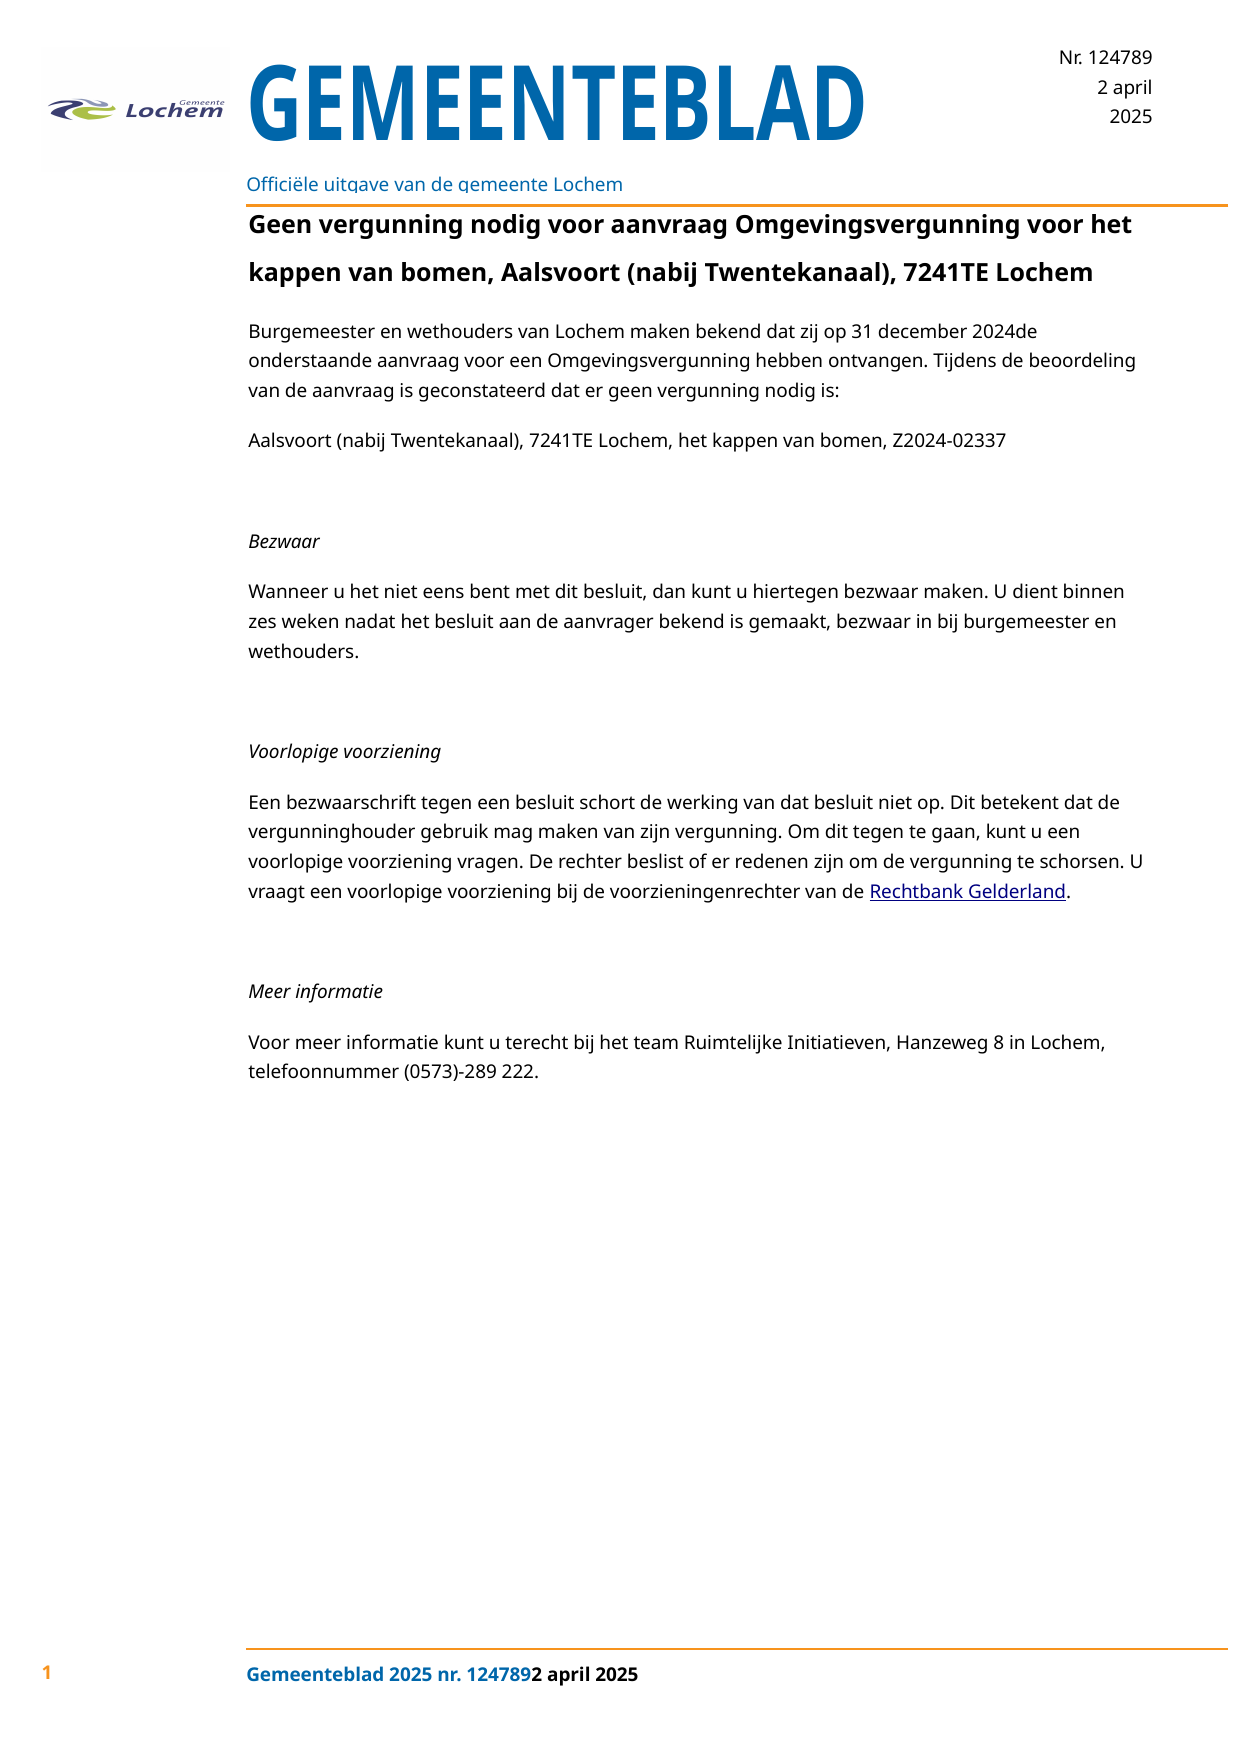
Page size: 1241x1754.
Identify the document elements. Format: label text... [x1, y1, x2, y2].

text Voor meer informatie kunt u terecht bij het team Ruimtelijke Initiatieven, Hanzeweg 8 in Lochem, telefoonnummer (0573)-289 222. [248, 1029, 1152, 1084]
text Geen vergunning nodig voor aanvraag Omgevingsvergunning voor het kappen van bomen, Aalsvoort (nabij Twentekanaal), 7241TE Lochem [248, 207, 1152, 288]
picture [41, 47, 231, 172]
text Meer informatie [248, 979, 1152, 1004]
text Aalsvoort (nabij Twentekanaal), 7241TE Lochem, het kappen van bomen, Z2024-02337 [248, 427, 1152, 453]
text Wanneer u het niet eens bent met dit besluit, dan kunt u hiertegen bezwaar maken. U dient binnen zes weken nadat het besluit aan de aanvrager bekend is gemaakt, bezwaar in bij burgemeester en wethouders. [248, 579, 1152, 664]
text Bezwaar [248, 528, 1152, 554]
text Burgemeester en wethouders van Lochem maken bekend dat zij op 31 december 2024de onderstaande aanvraag voor een Omgevingsvergunning hebben ontvangen. Tijdens de beoordeling van de aanvraag is geconstateerd dat er geen vergunning nodig is: [248, 318, 1152, 403]
text Een bezwaarschrift tegen een besluit schort de werking van dat besluit niet op. Dit betekent dat de vergunninghouder gebruik mag maken van zijn vergunning. Om dit tegen te gaan, kunt u een voorlopige voorziening vragen. De rechter beslist of er redenen zijn om de vergunning te schorsen. U vraagt een voorlopige voorziening bij de voorzieningenrechter van de Rechtbank Gelderland. [248, 789, 1152, 904]
text Voorlopige voorziening [248, 739, 1152, 764]
